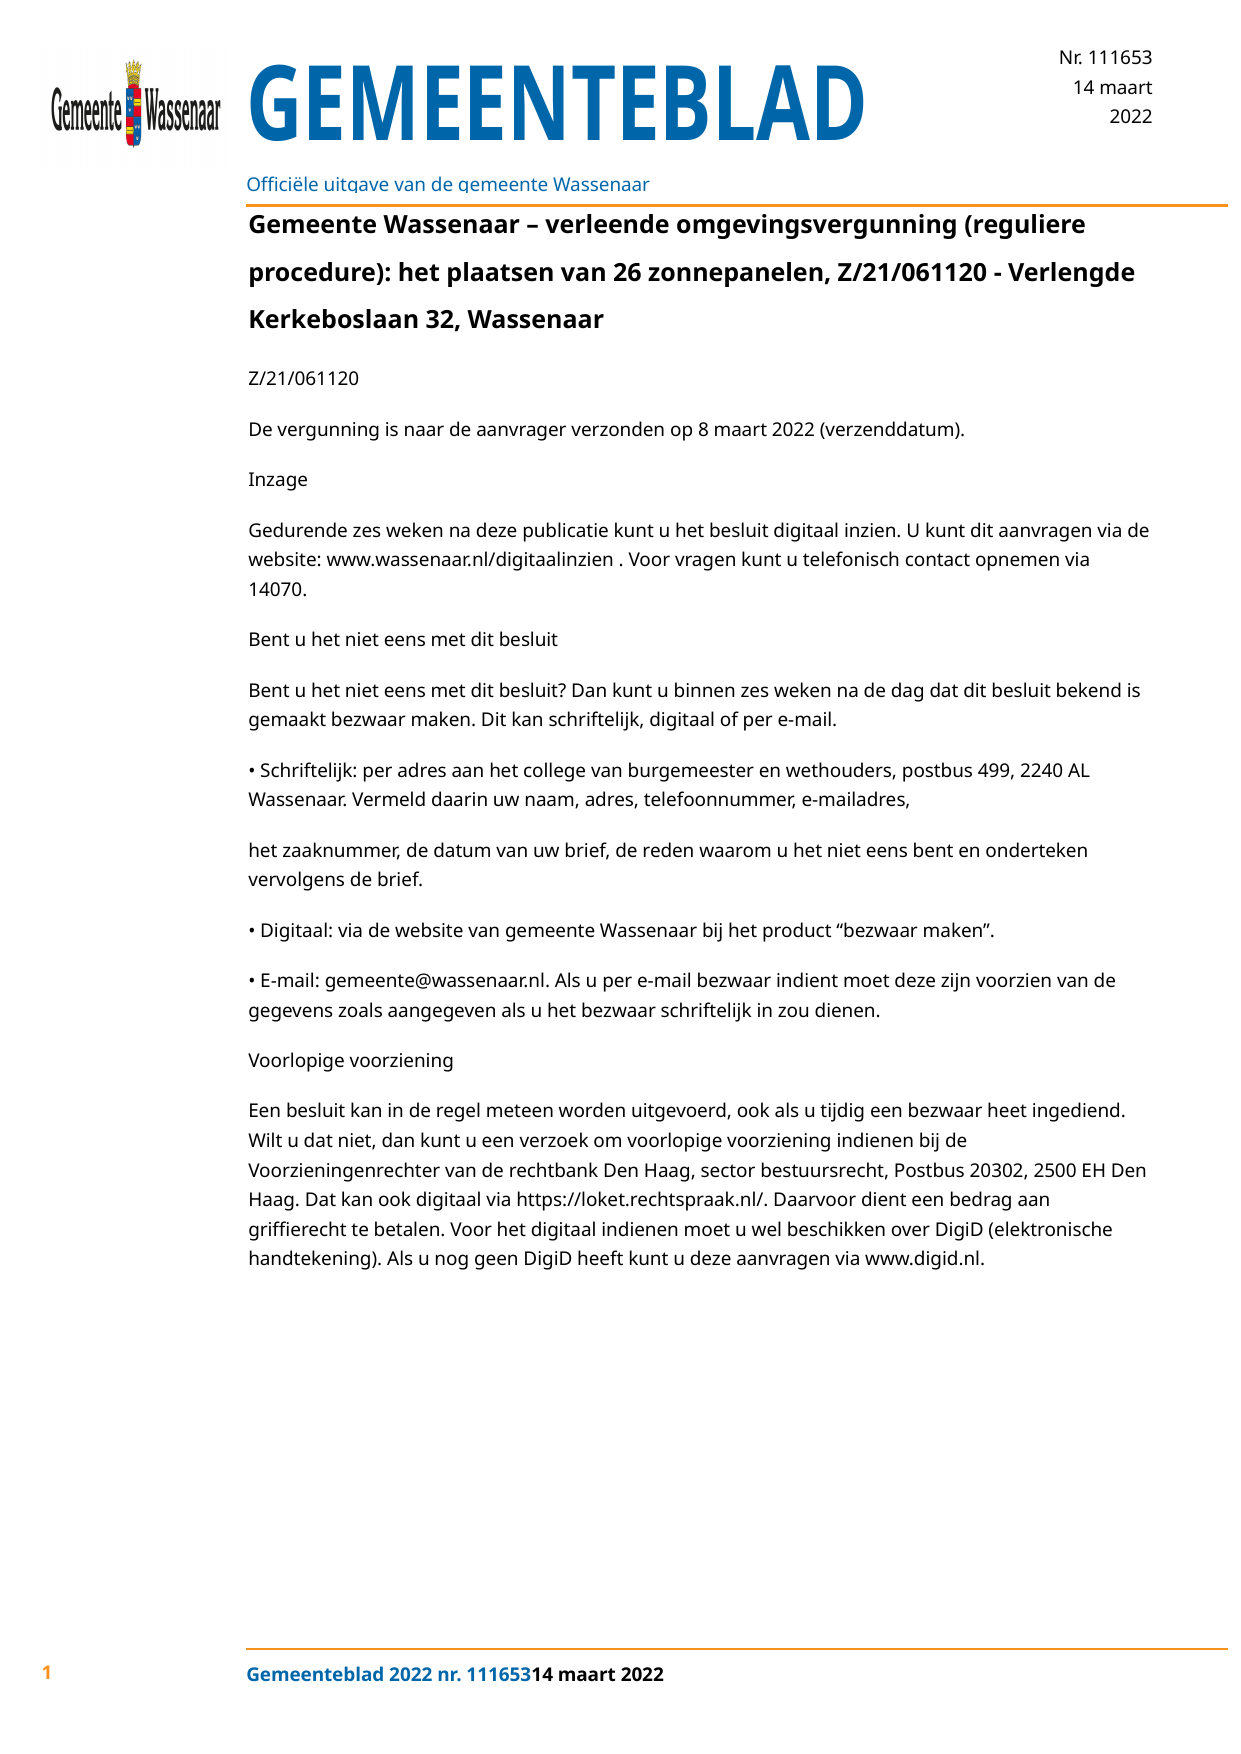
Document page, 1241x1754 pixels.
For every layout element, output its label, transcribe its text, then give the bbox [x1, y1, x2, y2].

picture [41, 47, 231, 172]
text Bent u het niet eens met dit besluit [248, 626, 1152, 652]
text Z/21/061120 [248, 366, 1152, 391]
text het zaaknummer, de datum van uw brief, de reden waarom u het niet eens bent en onderteken vervolgens de brief. [248, 837, 1152, 892]
text Gemeente Wassenaar – verleende omgevingsvergunning (reguliere procedure): het plaatsen van 26 zonnepanelen, Z/21/061120 - Verlengde Kerkeboslaan 32, Wassenaar [248, 207, 1152, 336]
text Bent u het niet eens met dit besluit? Dan kunt u binnen zes weken na de dag dat dit besluit bekend is gemaakt bezwaar maken. Dit kan schriftelijk, digitaal of per e-mail. [248, 677, 1152, 732]
text • Schriftelijk: per adres aan het college van burgemeester en wethouders, postbus 499, 2240 AL Wassenaar. Vermeld daarin uw naam, adres, telefoonnummer, e-mailadres, [248, 757, 1152, 812]
text Inzage [248, 466, 1152, 492]
text Gedurende zes weken na deze publicatie kunt u het besluit digitaal inzien. U kunt dit aanvragen via de website: www.wassenaar.nl/digitaalinzien . Voor vragen kunt u telefonisch contact opnemen via 14070. [248, 517, 1152, 602]
text Een besluit kan in de regel meteen worden uitgevoerd, ook als u tijdig een bezwaar heet ingediend. Wilt u dat niet, dan kunt u een verzoek om voorlopige voorziening indienen bij de Voorzieningenrechter van de rechtbank Den Haag, sector bestuursrecht, Postbus 20302, 2500 EH Den Haag. Dat kan ook digitaal via https://loket.rechtspraak.nl/. Daarvoor dient een bedrag aan griffierecht te betalen. Voor het digitaal indienen moet u wel beschikken over DigiD (elektronische handtekening). Als u nog geen DigiD heeft kunt u deze aanvragen via www.digid.nl. [248, 1098, 1152, 1271]
text Voorlopige voorziening [248, 1047, 1152, 1073]
text De vergunning is naar de aanvrager verzonden op 8 maart 2022 (verzenddatum). [248, 416, 1152, 442]
text • Digitaal: via de website van gemeente Wassenaar bij het product “bezwaar maken”. [248, 917, 1152, 942]
text • E-mail: gemeente@wassenaar.nl. Als u per e-mail bezwaar indient moet deze zijn voorzien van de gegevens zoals aangegeven als u het bezwaar schriftelijk in zou dienen. [248, 967, 1152, 1022]
